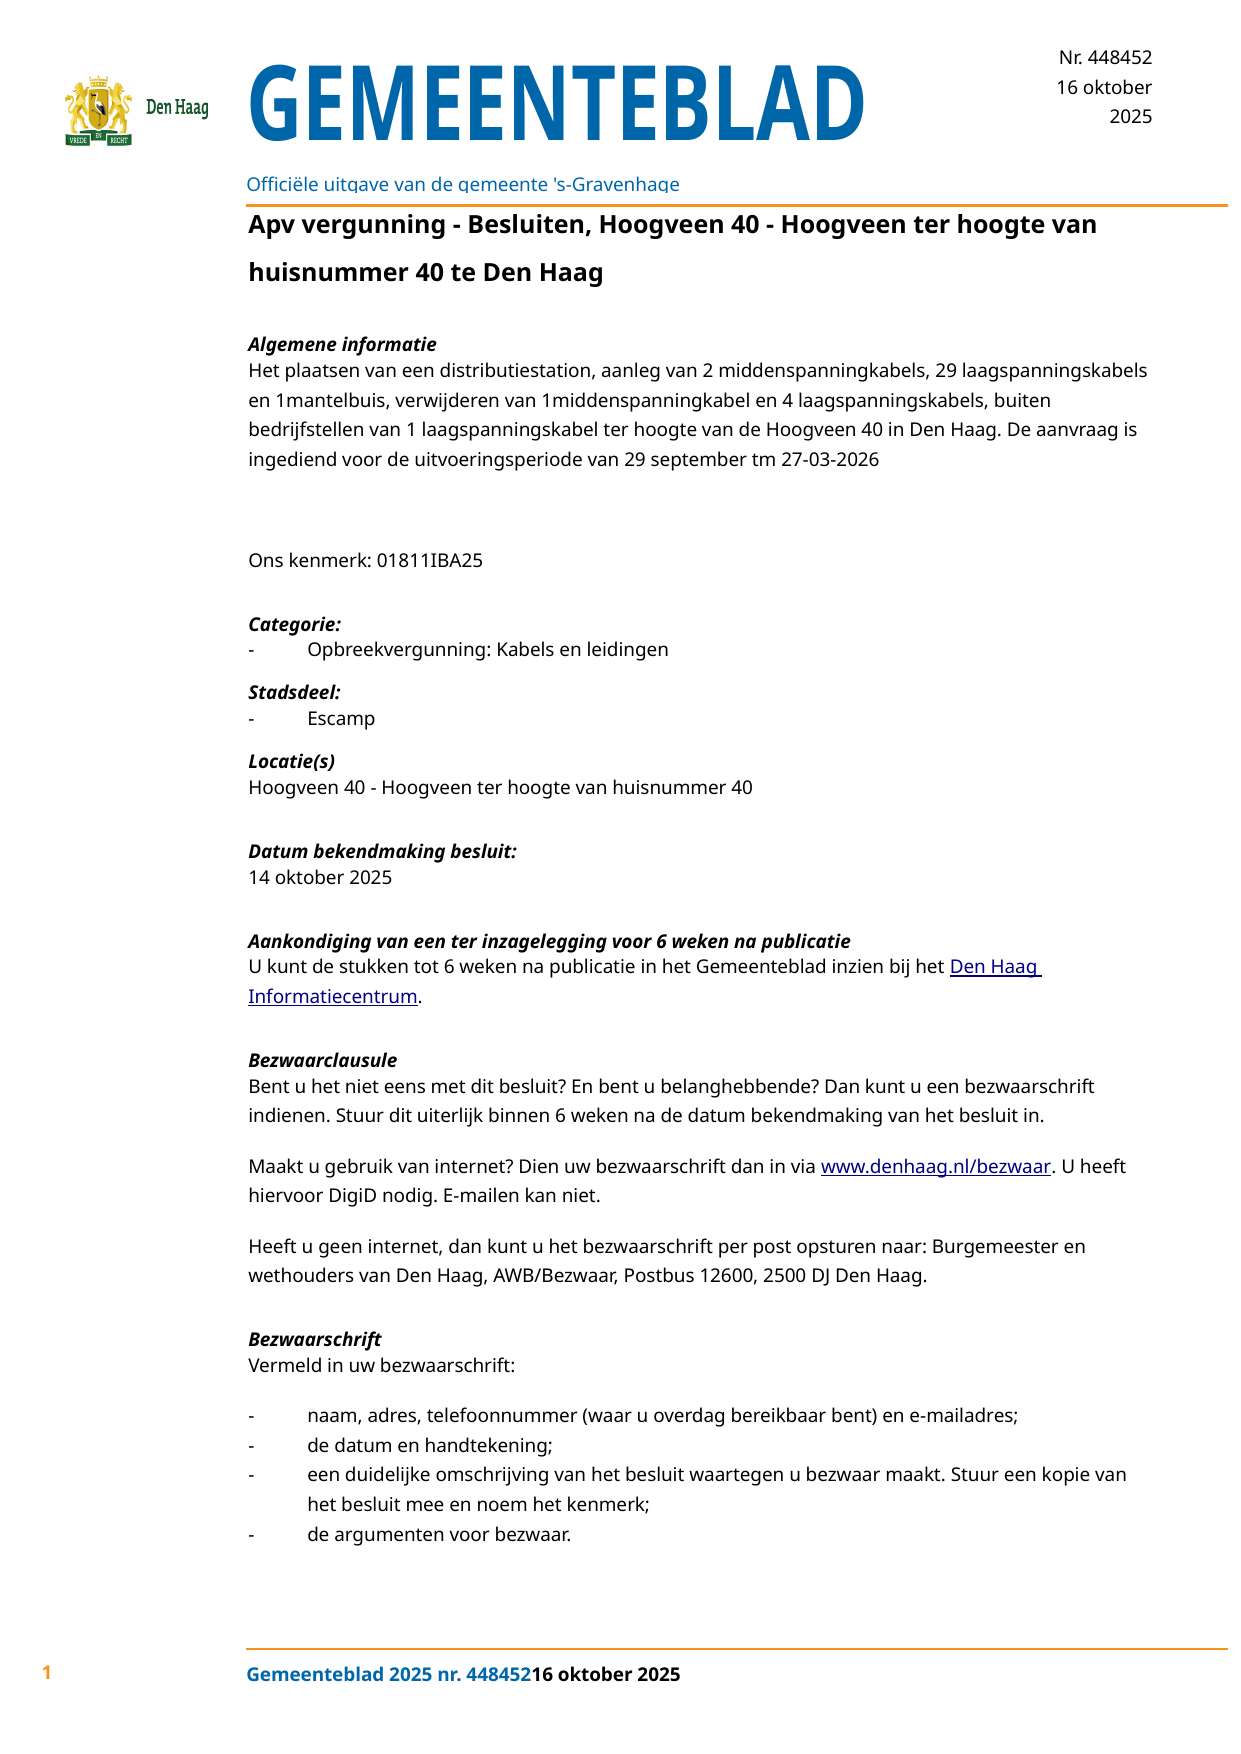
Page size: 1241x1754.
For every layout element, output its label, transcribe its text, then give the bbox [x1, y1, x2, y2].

text Bezwaarschrift [248, 1326, 1152, 1352]
text Algemene informatie [248, 331, 1152, 357]
text Locatie(s) [248, 748, 1152, 774]
text Vermeld in uw bezwaarschrift: [248, 1352, 1152, 1378]
text Datum bekendmaking besluit: [248, 838, 1152, 864]
text Hoogveen 40 - Hoogveen ter hoogte van huisnummer 40 [248, 774, 1152, 800]
text Het plaatsen van een distributiestation, aanleg van 2 middenspanningkabels, 29 laagspanningskabels en 1mantelbuis, verwijderen van 1middenspanningkabel en 4 laagspanningskabels, buiten bedrijfstellen van 1 laagspanningskabel ter hoogte van de Hoogveen 40 in Den Haag. De aanvraag is ingediend voor de uitvoeringsperiode van 29 september tm 27-03-2026 [248, 357, 1152, 472]
text Heeft u geen internet, dan kunt u het bezwaarschrift per post opsturen naar: Burgemeester en wethouders van Den Haag, AWB/Bezwaar, Postbus 12600, 2500 DJ Den Haag. [248, 1233, 1152, 1288]
list Escamp [248, 705, 1152, 731]
text Stadsdeel: [248, 679, 1152, 705]
picture [41, 47, 231, 172]
list de argumenten voor bezwaar. [248, 1521, 1152, 1547]
text Apv vergunning - Besluiten, Hoogveen 40 - Hoogveen ter hoogte van huisnummer 40 te Den Haag [248, 207, 1152, 288]
list de datum en handtekening; [248, 1432, 1152, 1458]
text Bent u het niet eens met dit besluit? En bent u belanghebbende? Dan kunt u een bezwaarschrift indienen. Stuur dit uiterlijk binnen 6 weken na de datum bekendmaking van het besluit in. [248, 1073, 1152, 1128]
text Ons kenmerk: 01811IBA25 [248, 547, 1152, 572]
text U kunt de stukken tot 6 weken na publicatie in het Gemeenteblad inzien bij het Den Haag Informatiecentrum. [248, 953, 1152, 1009]
text 14 oktober 2025 [248, 864, 1152, 889]
list naam, adres, telefoonnummer (waar u overdag bereikbaar bent) en e-mailadres; [248, 1402, 1152, 1428]
list een duidelijke omschrijving van het besluit waartegen u bezwaar maakt. Stuur een kopie van het besluit mee en noem het kenmerk; [248, 1462, 1152, 1517]
text Bezwaarclausule [248, 1047, 1152, 1073]
text Aankondiging van een ter inzagelegging voor 6 weken na publicatie [248, 928, 1152, 953]
list Opbreekvergunning: Kabels en leidingen [248, 636, 1152, 662]
text Categorie: [248, 611, 1152, 636]
text Maakt u gebruik van internet? Dien uw bezwaarschrift dan in via www.denhaag.nl/bezwaar. U heeft hiervoor DigiD nodig. E-mailen kan niet. [248, 1153, 1152, 1208]
